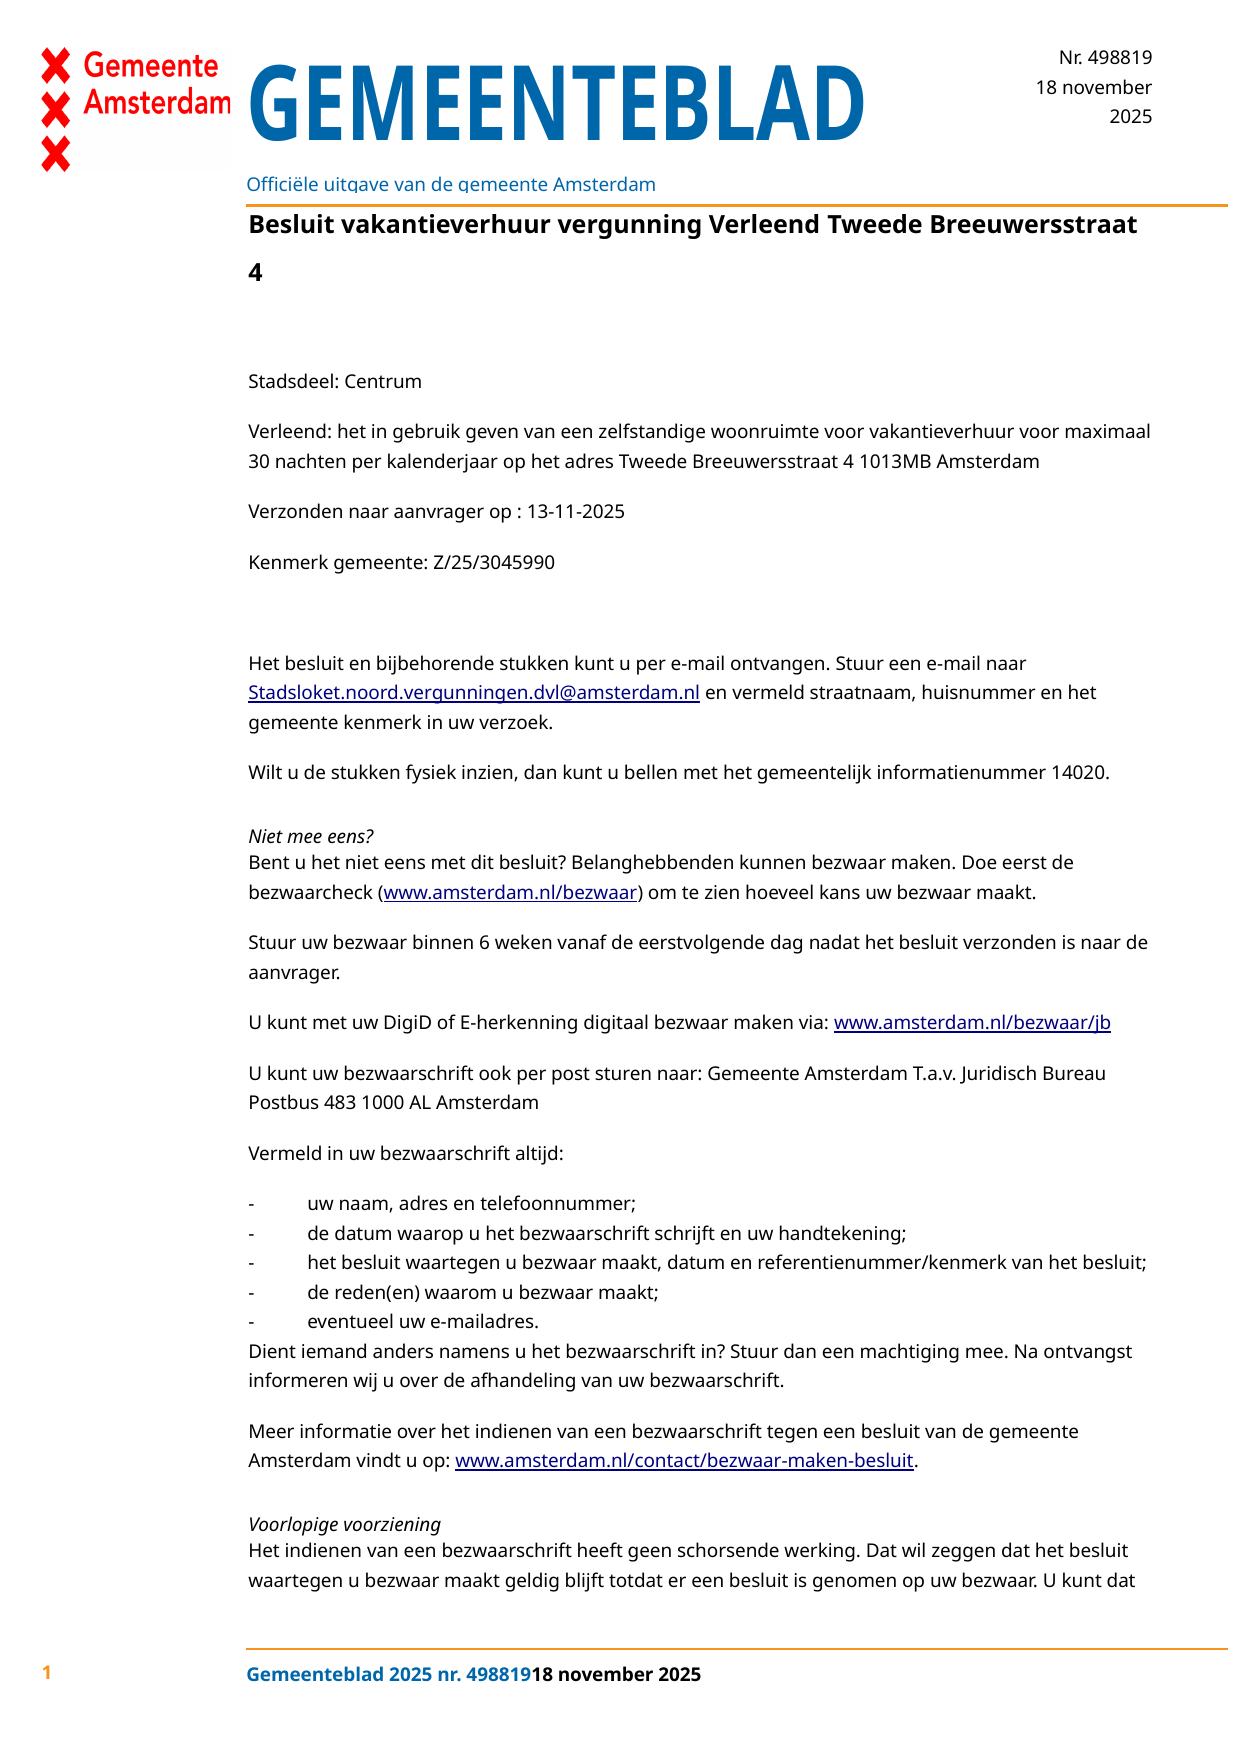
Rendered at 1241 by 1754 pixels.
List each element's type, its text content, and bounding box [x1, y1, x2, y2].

picture [41, 47, 231, 172]
list de datum waarop u het bezwaarschrift schrijft en uw handtekening; [248, 1220, 1152, 1245]
list eventueel uw e-mailadres. [248, 1308, 1152, 1334]
text Stadsdeel: Centrum [248, 368, 1152, 394]
text Besluit vakantieverhuur vergunning Verleend Tweede Breeuwersstraat 4 [248, 207, 1152, 288]
text Het besluit en bijbehorende stukken kunt u per e-mail ontvangen. Stuur een e-mail naar Stadsloket.noord.vergunningen.dvl@amsterdam.nl en vermeld straatnaam, huisnummer en het gemeente kenmerk in uw verzoek. [248, 650, 1152, 735]
text Niet mee eens? [248, 823, 1152, 849]
text Vermeld in uw bezwaarschrift altijd: [248, 1140, 1152, 1165]
list het besluit waartegen u bezwaar maakt, datum en referentienummer/kenmerk van het besluit; [248, 1249, 1152, 1275]
list de reden(en) waarom u bezwaar maakt; [248, 1279, 1152, 1304]
text Stuur uw bezwaar binnen 6 weken vanaf de eerstvolgende dag nadat het besluit verzonden is naar de aanvrager. [248, 929, 1152, 984]
text Kenmerk gemeente: Z/25/3045990 [248, 549, 1152, 575]
text Dient iemand anders namens u het bezwaarschrift in? Stuur dan een machtiging mee. Na ontvangst informeren wij u over de afhandeling van uw bezwaarschrift. [248, 1338, 1152, 1393]
text Meer informatie over het indienen van een bezwaarschrift tegen een besluit van de gemeente Amsterdam vindt u op: www.amsterdam.nl/contact/bezwaar-maken-besluit. [248, 1418, 1152, 1473]
text U kunt uw bezwaarschrift ook per post sturen naar: Gemeente Amsterdam T.a.v. Juridisch Bureau Postbus 483 1000 AL Amsterdam [248, 1060, 1152, 1115]
text U kunt met uw DigiD of E-herkenning digitaal bezwaar maken via: www.amsterdam.nl/bezwaar/jb [248, 1009, 1152, 1035]
list uw naam, adres en telefoonnummer; [248, 1190, 1152, 1216]
text Bent u het niet eens met dit besluit? Belanghebbenden kunnen bezwaar maken. Doe eerst de bezwaarcheck (www.amsterdam.nl/bezwaar) om te zien hoeveel kans uw bezwaar maakt. [248, 849, 1152, 904]
text Voorlopige voorziening [248, 1512, 1152, 1537]
text Wilt u de stukken fysiek inzien, dan kunt u bellen met het gemeentelijk informatienummer 14020. [248, 759, 1152, 785]
text Verzonden naar aanvrager op : 13-11-2025 [248, 499, 1152, 524]
text Verleend: het in gebruik geven van een zelfstandige woonruimte voor vakantieverhuur voor maximaal 30 nachten per kalenderjaar op het adres Tweede Breeuwersstraat 4 1013MB Amsterdam [248, 419, 1152, 474]
text Het indienen van een bezwaarschrift heeft geen schorsende werking. Dat wil zeggen dat het besluit waartegen u bezwaar maakt geldig blijft totdat er een besluit is genomen op uw bezwaar. U kunt dat [248, 1537, 1152, 1593]
